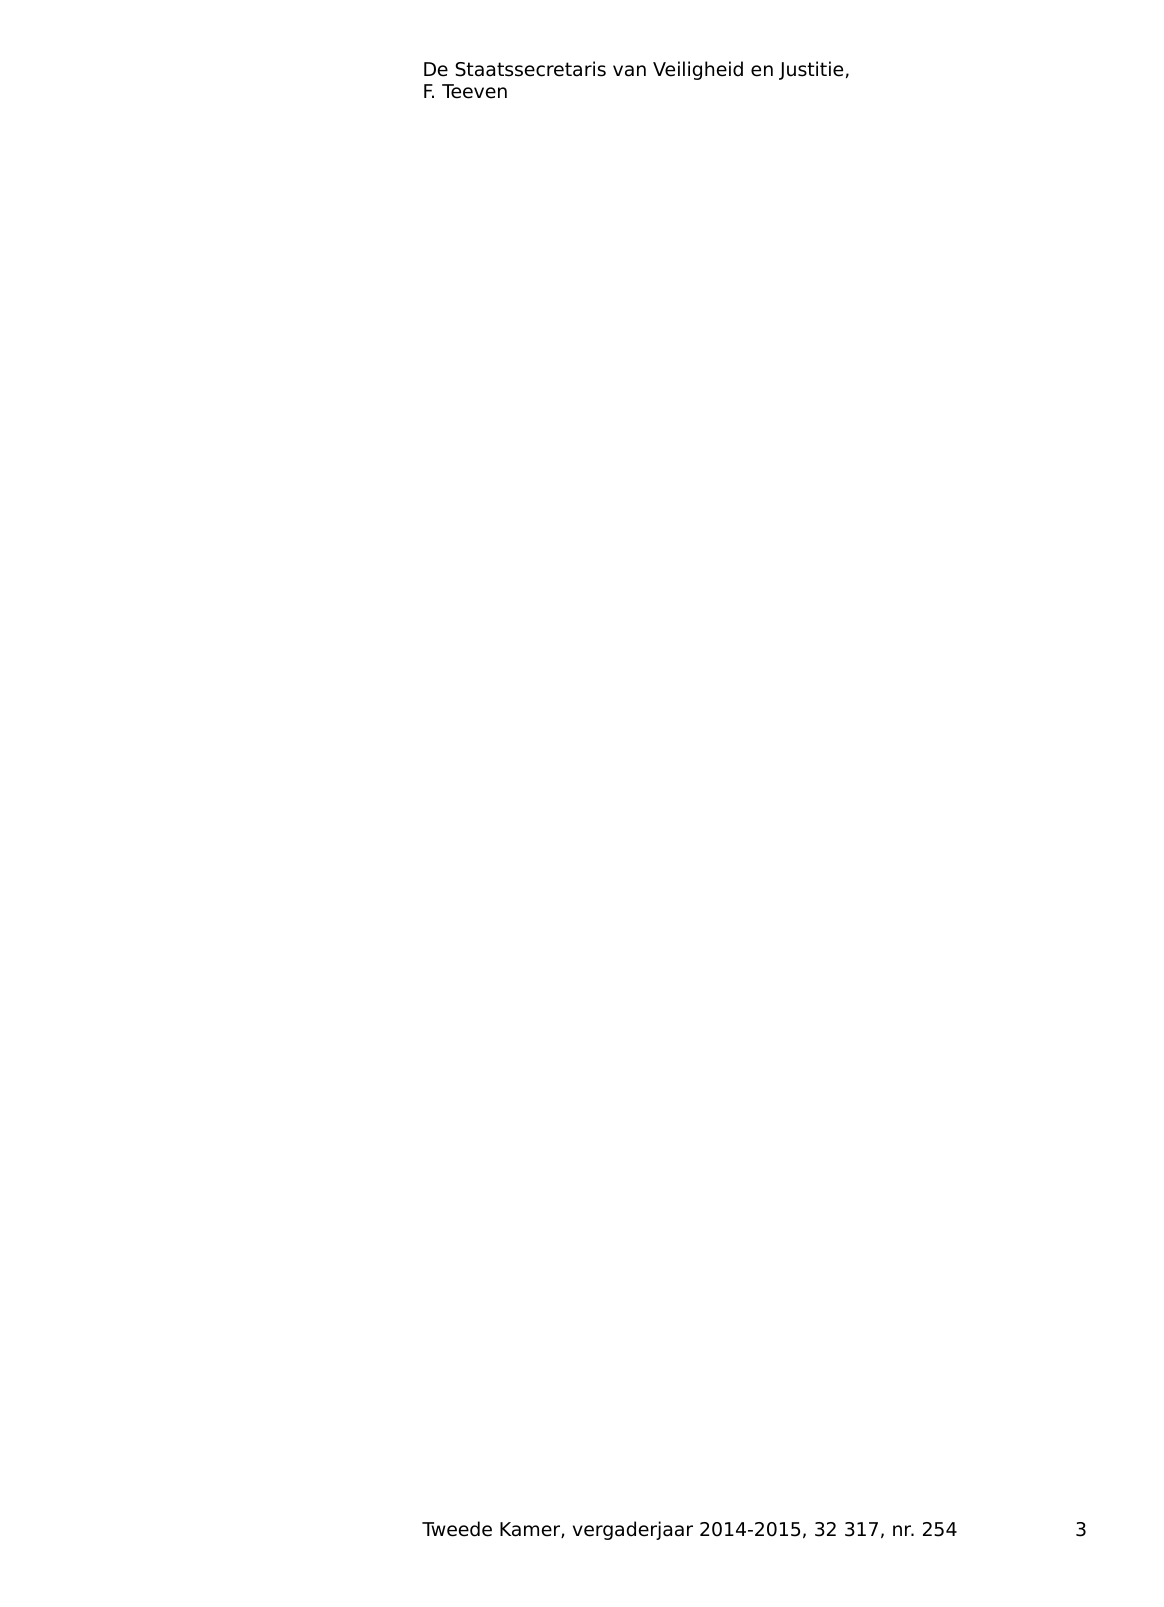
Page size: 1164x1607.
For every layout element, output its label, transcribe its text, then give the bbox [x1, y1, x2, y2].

text De Staatssecretaris van Veiligheid en Justitie, F. Teeven [422, 59, 1087, 103]
